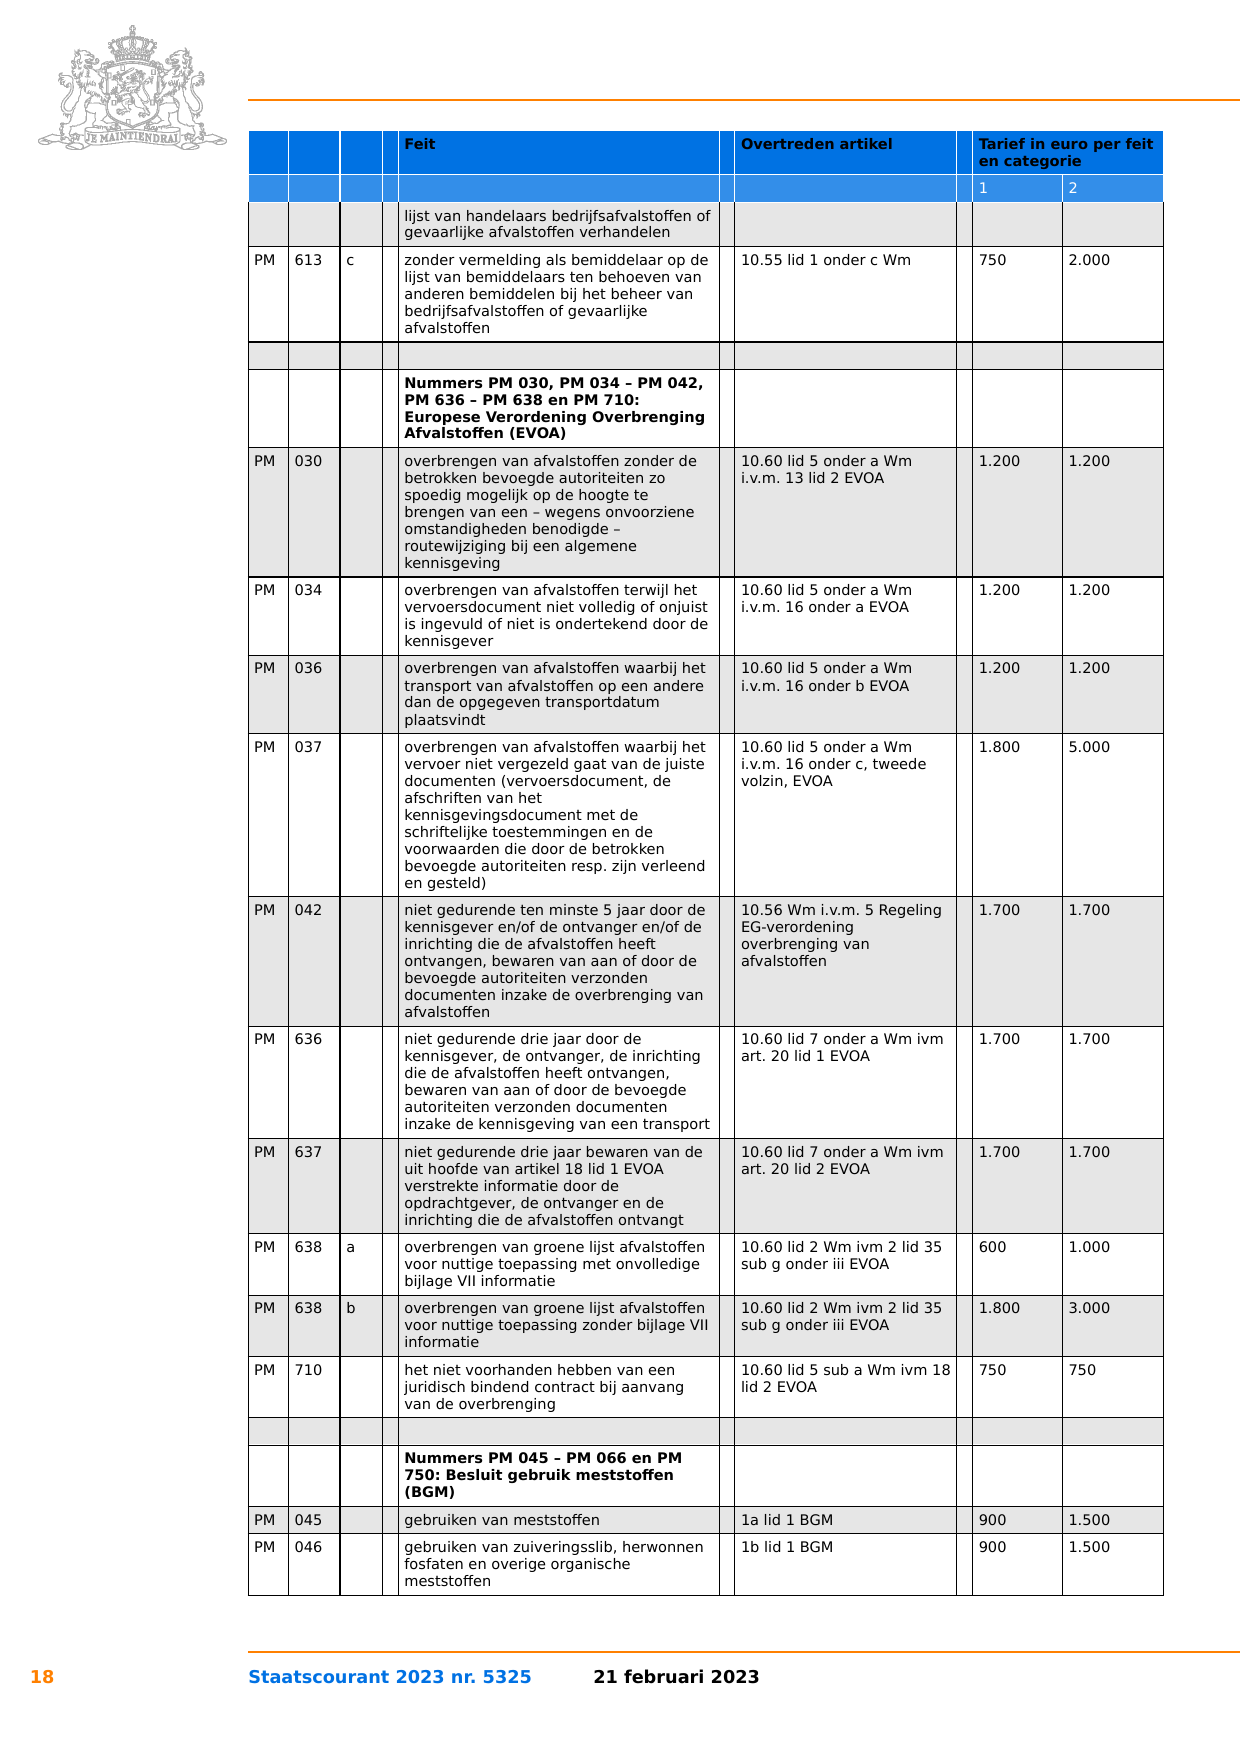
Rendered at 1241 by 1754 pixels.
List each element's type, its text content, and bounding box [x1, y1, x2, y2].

table_cell [341, 1507, 382, 1533]
table_header [383, 131, 398, 174]
table_cell [957, 1534, 972, 1595]
table_cell [249, 343, 288, 369]
table_cell 1.200 [973, 578, 1062, 655]
table_cell 10.56 Wm i.v.m. 5 Regeling EG-verordening overbrenging van afvalstoffen [735, 897, 956, 1026]
table_cell [341, 656, 382, 733]
table_cell 1.800 [973, 1296, 1062, 1356]
table_cell 1.500 [1063, 1507, 1163, 1533]
table_cell [383, 1139, 398, 1233]
table_cell [341, 175, 382, 202]
table_cell 1.700 [1063, 1027, 1163, 1138]
table_cell PM [249, 1296, 288, 1356]
table_cell gebruiken van zuiveringsslib, herwonnen fosfaten en overige organische meststoffen [399, 1534, 719, 1595]
table_cell PM [249, 1027, 288, 1138]
table_cell [957, 1418, 972, 1444]
table_cell [383, 1357, 398, 1417]
table_cell [957, 370, 972, 447]
table_cell 636 [289, 1027, 339, 1138]
table_cell [720, 448, 734, 576]
table_cell [957, 1507, 972, 1533]
table_cell PM [249, 1507, 288, 1533]
table_cell [720, 1418, 734, 1444]
table_cell [289, 1418, 339, 1444]
table_cell [341, 203, 382, 246]
table_cell PM [249, 734, 288, 896]
table_cell [735, 370, 956, 447]
table_cell [341, 1139, 382, 1233]
table_cell [720, 1296, 734, 1356]
table_header [957, 131, 972, 174]
table_cell [735, 1418, 956, 1444]
table_cell [720, 1446, 734, 1506]
table_cell [957, 1446, 972, 1506]
table_cell [383, 1027, 398, 1138]
table_cell [957, 343, 972, 369]
table_cell [1063, 203, 1163, 246]
table_cell [720, 1027, 734, 1138]
table_cell [1063, 370, 1163, 447]
table_cell 638 [289, 1296, 339, 1356]
table_cell 10.60 lid 2 Wm ivm 2 lid 35 sub g onder iii EVOA [735, 1234, 956, 1294]
table_cell [720, 1139, 734, 1233]
table_cell [383, 343, 398, 369]
picture [38, 25, 227, 150]
table_cell [1063, 1418, 1163, 1444]
table_cell 750 [973, 1357, 1062, 1417]
table_header Feit [399, 131, 719, 174]
table_cell 034 [289, 578, 339, 655]
table_cell [720, 734, 734, 896]
table_cell [341, 897, 382, 1026]
table_cell 10.60 lid 7 onder a Wm ivm art. 20 lid 2 EVOA [735, 1139, 956, 1233]
table_cell [735, 203, 956, 246]
table_header [289, 131, 339, 174]
table_cell Nummers PM 030, PM 034 – PM 042, PM 636 – PM 638 en PM 710: Europese Verordening Overbrenging Afvalstoffen (EVOA) [399, 370, 719, 447]
table_cell 1.700 [1063, 897, 1163, 1026]
table_cell [957, 734, 972, 896]
table_cell overbrengen van afvalstoffen waarbij het transport van afvalstoffen op een andere dan de opgegeven transportdatum plaatsvindt [399, 656, 719, 733]
table_header [341, 131, 382, 174]
table_cell b [341, 1296, 382, 1356]
table_cell 10.60 lid 5 onder a Wm i.v.m. 13 lid 2 EVOA [735, 448, 956, 576]
table_cell [720, 897, 734, 1026]
table_cell [957, 897, 972, 1026]
table_cell niet gedurende drie jaar door de kennisgever, de ontvanger, de inrichting die de afvalstoffen heeft ontvangen, bewaren van aan of door de bevoegde autoriteiten verzonden documenten inzake de kennisgeving van een transport [399, 1027, 719, 1138]
table_cell [735, 343, 956, 369]
table_cell 1.200 [973, 656, 1062, 733]
table_cell 5.000 [1063, 734, 1163, 896]
table_cell [957, 1139, 972, 1233]
table_cell [720, 656, 734, 733]
table_cell PM [249, 1357, 288, 1417]
table_cell 1.200 [1063, 578, 1163, 655]
table_cell [341, 1357, 382, 1417]
table_cell [341, 370, 382, 447]
table_cell [957, 448, 972, 576]
table_cell [957, 1234, 972, 1294]
table_cell 1.500 [1063, 1534, 1163, 1595]
table_cell 036 [289, 656, 339, 733]
table_header Overtreden artikel [735, 131, 956, 174]
table_cell [720, 370, 734, 447]
table_cell niet gedurende ten minste 5 jaar door de kennisgever en/of de ontvanger en/of de inrichting die de afvalstoffen heeft ontvangen, bewaren van aan of door de bevoegde autoriteiten verzonden documenten inzake de overbrenging van afvalstoffen [399, 897, 719, 1026]
table_header Tarief in euro per feit en categorie [973, 131, 1163, 174]
table_cell 030 [289, 448, 339, 576]
table_cell 10.60 lid 5 onder a Wm i.v.m. 16 onder b EVOA [735, 656, 956, 733]
table_cell [399, 1418, 719, 1444]
table_cell overbrengen van afvalstoffen zonder de betrokken bevoegde autoriteiten zo spoedig mogelijk op de hoogte te brengen van een – wegens onvoorziene omstandigheden benodigde – routewijziging bij een algemene kennisgeving [399, 448, 719, 576]
table_cell [341, 1446, 382, 1506]
table_cell [289, 175, 339, 202]
table_cell [957, 578, 972, 655]
table_cell [383, 1296, 398, 1356]
table_cell [289, 1446, 339, 1506]
table_cell [341, 734, 382, 896]
table_header [249, 131, 288, 174]
table_cell niet gedurende drie jaar bewaren van de uit hoofde van artikel 18 lid 1 EVOA verstrekte informatie door de opdrachtgever, de ontvanger en de inrichting die de afvalstoffen ontvangt [399, 1139, 719, 1233]
table_cell [957, 175, 972, 202]
table_cell [249, 203, 288, 246]
table_cell [973, 343, 1062, 369]
table_cell [973, 1418, 1062, 1444]
table_cell 10.60 lid 2 Wm ivm 2 lid 35 sub g onder iii EVOA [735, 1296, 956, 1356]
table_cell 2.000 [1063, 247, 1163, 341]
table_cell PM [249, 897, 288, 1026]
table_cell [383, 1507, 398, 1533]
table_cell [383, 448, 398, 576]
table_cell [383, 1534, 398, 1595]
table_cell PM [249, 578, 288, 655]
table_cell [249, 370, 288, 447]
table_cell 046 [289, 1534, 339, 1595]
table_cell PM [249, 448, 288, 576]
table_cell [720, 175, 734, 202]
table_cell overbrengen van groene lijst afvalstoffen voor nuttige toepassing zonder bijlage VII informatie [399, 1296, 719, 1356]
table_cell 900 [973, 1507, 1062, 1533]
table_cell [383, 656, 398, 733]
table_cell [399, 175, 719, 202]
table_cell [383, 247, 398, 341]
table_cell [341, 1418, 382, 1444]
table_cell 1.200 [1063, 448, 1163, 576]
table_cell [973, 1446, 1062, 1506]
table_cell [249, 1418, 288, 1444]
table_cell [341, 1027, 382, 1138]
table_cell [720, 1357, 734, 1417]
table_cell [957, 1027, 972, 1138]
table_cell 638 [289, 1234, 339, 1294]
table_cell PM [249, 656, 288, 733]
table_cell [383, 897, 398, 1026]
table_cell 1 [973, 175, 1062, 202]
table_cell [289, 203, 339, 246]
table_cell [720, 343, 734, 369]
table_cell [720, 1534, 734, 1595]
table_cell [383, 734, 398, 896]
table_cell 637 [289, 1139, 339, 1233]
table_cell 10.60 lid 5 sub a Wm ivm 18 lid 2 EVOA [735, 1357, 956, 1417]
table_cell overbrengen van groene lijst afvalstoffen voor nuttige toepassing met onvolledige bijlage VII informatie [399, 1234, 719, 1294]
table_cell c [341, 247, 382, 341]
table_cell [720, 1234, 734, 1294]
table_cell [720, 203, 734, 246]
table_cell [957, 1296, 972, 1356]
table_cell PM [249, 1234, 288, 1294]
table_cell Nummers PM 045 – PM 066 en PM 750: Besluit gebruik meststoffen (BGM) [399, 1446, 719, 1506]
table_cell 037 [289, 734, 339, 896]
table_cell [399, 343, 719, 369]
table_cell [1063, 343, 1163, 369]
table_cell [341, 1534, 382, 1595]
table_cell 750 [1063, 1357, 1163, 1417]
table_cell [957, 247, 972, 341]
table_cell PM [249, 1534, 288, 1595]
table_cell [720, 1507, 734, 1533]
table_cell gebruiken van meststoffen [399, 1507, 719, 1533]
table_cell 10.60 lid 5 onder a Wm i.v.m. 16 onder c, tweede volzin, EVOA [735, 734, 956, 896]
table_cell [383, 370, 398, 447]
table_cell 10.60 lid 5 onder a Wm i.v.m. 16 onder a EVOA [735, 578, 956, 655]
table_cell [957, 656, 972, 733]
table_cell [735, 175, 956, 202]
table_cell 1.700 [1063, 1139, 1163, 1233]
table_cell 1.700 [973, 1139, 1062, 1233]
table_cell 1.000 [1063, 1234, 1163, 1294]
table_cell [341, 578, 382, 655]
table_cell 2 [1063, 175, 1163, 202]
table_cell 042 [289, 897, 339, 1026]
table_cell [341, 448, 382, 576]
table_cell [289, 370, 339, 447]
table_cell 10.60 lid 7 onder a Wm ivm art. 20 lid 1 EVOA [735, 1027, 956, 1138]
table_cell [383, 1234, 398, 1294]
table_cell 900 [973, 1534, 1062, 1595]
table_cell overbrengen van afvalstoffen terwijl het vervoersdocument niet volledig of onjuist is ingevuld of niet is ondertekend door de kennisgever [399, 578, 719, 655]
table_cell PM [249, 1139, 288, 1233]
table_cell 1.200 [973, 448, 1062, 576]
table_cell [383, 1446, 398, 1506]
table_cell 1.200 [1063, 656, 1163, 733]
table_cell 600 [973, 1234, 1062, 1294]
table_cell [289, 343, 339, 369]
table_cell [383, 578, 398, 655]
table_cell zonder vermelding als bemiddelaar op de lijst van bemiddelaars ten behoeven van anderen bemiddelen bij het beheer van bedrijfsafvalstoffen of gevaarlijke afvalstoffen [399, 247, 719, 341]
table_cell 1.700 [973, 1027, 1062, 1138]
table_cell 613 [289, 247, 339, 341]
table_cell [341, 343, 382, 369]
table_cell 10.55 lid 1 onder c Wm [735, 247, 956, 341]
table_cell 710 [289, 1357, 339, 1417]
table_cell [720, 247, 734, 341]
table_header [720, 131, 734, 174]
table_cell 750 [973, 247, 1062, 341]
table_cell [383, 1418, 398, 1444]
table_cell 045 [289, 1507, 339, 1533]
table_cell [973, 370, 1062, 447]
table_cell 3.000 [1063, 1296, 1163, 1356]
table_cell [383, 203, 398, 246]
table_cell lijst van handelaars bedrijfsafvalstoffen of gevaarlijke afvalstoffen verhandelen [399, 203, 719, 246]
table_cell [249, 1446, 288, 1506]
table_cell [973, 203, 1062, 246]
table_cell 1.700 [973, 897, 1062, 1026]
table_cell [735, 1446, 956, 1506]
table_cell 1b lid 1 BGM [735, 1534, 956, 1595]
table_cell [1063, 1446, 1163, 1506]
table_cell het niet voorhanden hebben van een juridisch bindend contract bij aanvang van de overbrenging [399, 1357, 719, 1417]
table_cell overbrengen van afvalstoffen waarbij het vervoer niet vergezeld gaat van de juiste documenten (vervoersdocument, de afschriften van het kennisgevingsdocument met de schriftelijke toestemmingen en de voorwaarden die door de betrokken bevoegde autoriteiten resp. zijn verleend en gesteld) [399, 734, 719, 896]
table_cell 1a lid 1 BGM [735, 1507, 956, 1533]
table_cell PM [249, 247, 288, 341]
table_cell a [341, 1234, 382, 1294]
table_cell [720, 578, 734, 655]
table_cell [383, 175, 398, 202]
table_cell [957, 1357, 972, 1417]
table_cell [957, 203, 972, 246]
table_cell 1.800 [973, 734, 1062, 896]
table_cell [249, 175, 288, 202]
